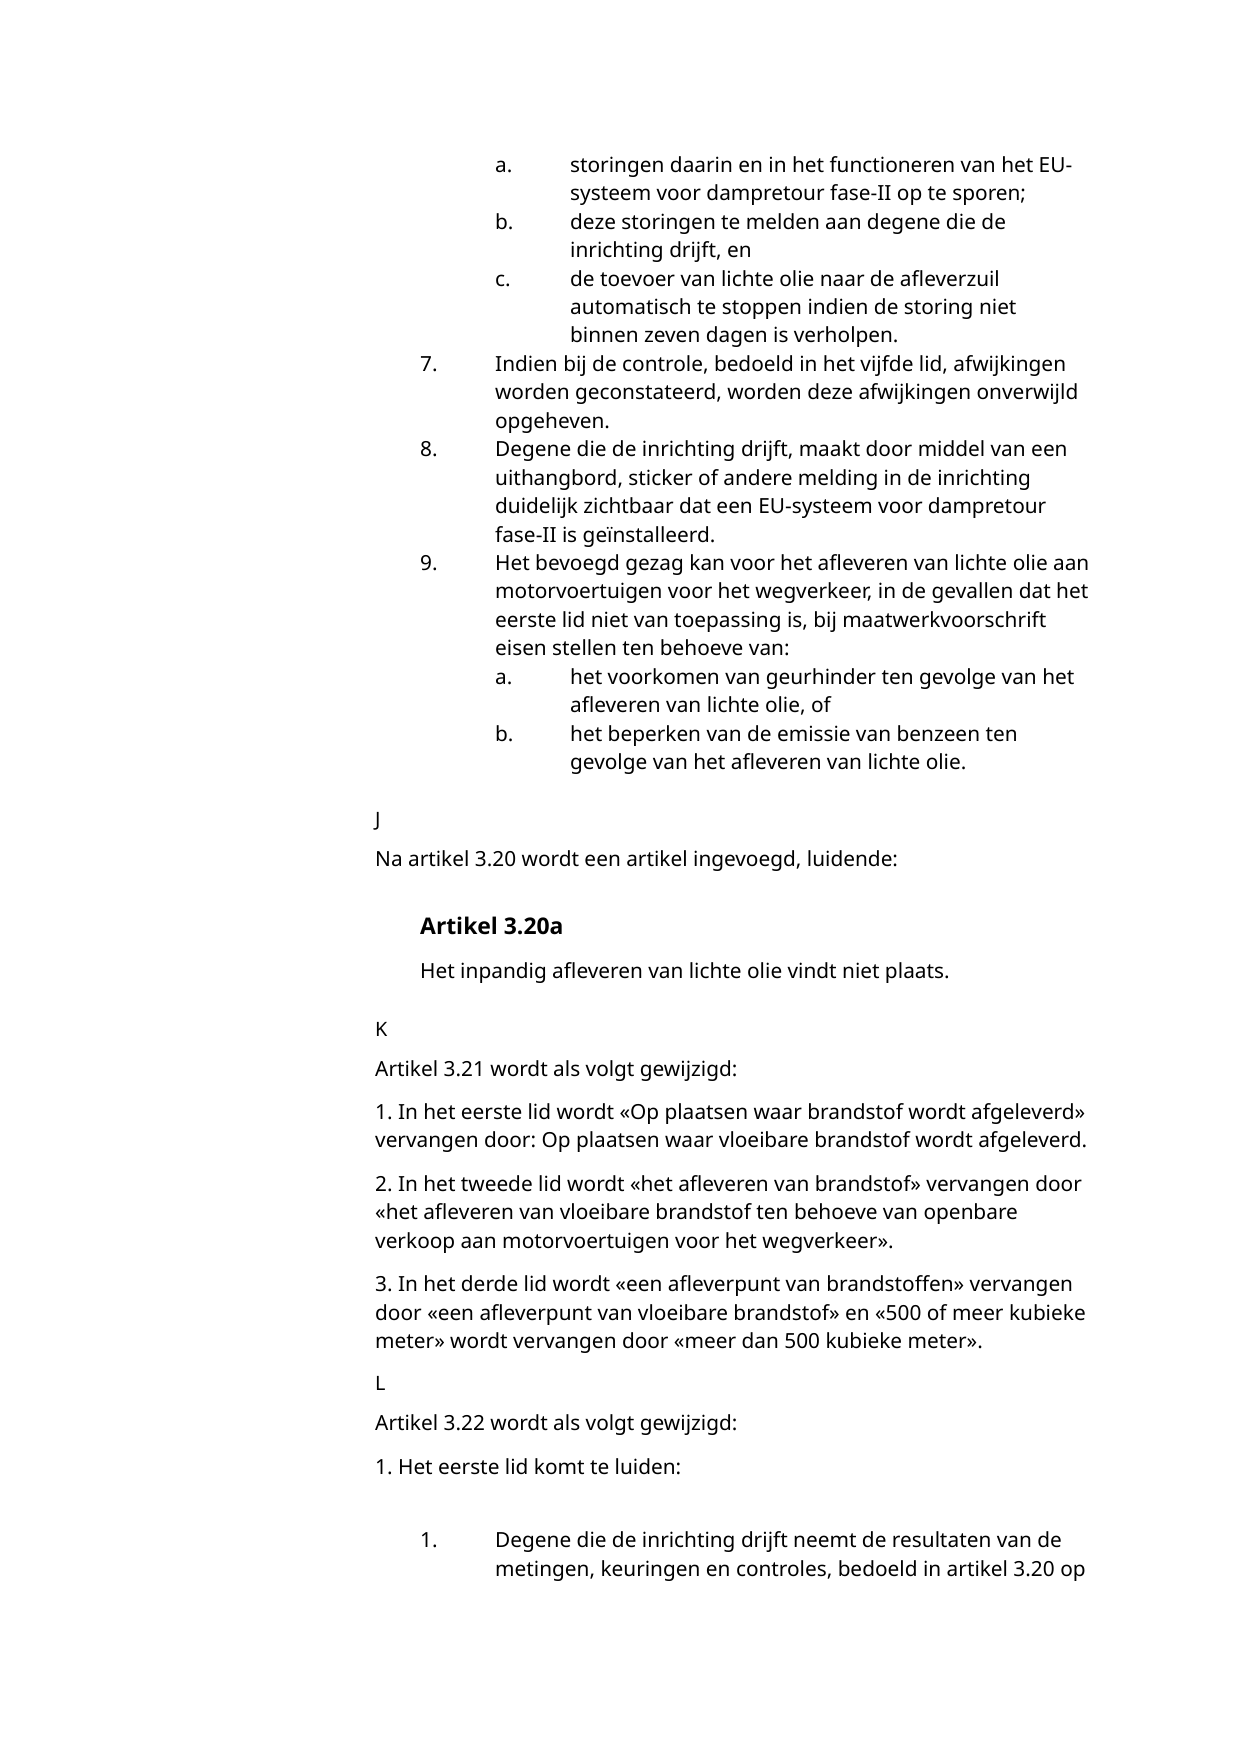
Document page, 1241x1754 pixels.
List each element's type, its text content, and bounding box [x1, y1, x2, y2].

text 1. In het eerste lid wordt «Op plaatsen waar brandstof wordt afgeleverd» vervangen door: Op plaatsen waar vloeibare brandstof wordt afgeleverd. [375, 1097, 1090, 1154]
text 3. In het derde lid wordt «een afleverpunt van brandstoffen» vervangen door «een afleverpunt van vloeibare brandstof» en «500 of meer kubieke meter» wordt vervangen door «meer dan 500 kubieke meter». [375, 1269, 1090, 1355]
text 2. In het tweede lid wordt «het afleveren van brandstof» vervangen door «het afleveren van vloeibare brandstof ten behoeve van openbare verkoop aan motorvoertuigen voor het wegverkeer». [375, 1169, 1090, 1254]
text Artikel 3.21 wordt als volgt gewijzigd: [375, 1054, 1090, 1082]
subtitle Artikel 3.20a [420, 910, 1090, 942]
list Degene die de inrichting drijft, maakt door middel van een uithangbord, sticker of andere melding in de inrichting duidelijk zichtbaar dat een EU-systeem voor dampretour fase-II is geïnstalleerd. [420, 434, 1090, 548]
list deze storingen te melden aan degene die de inrichting drijft, en [495, 207, 1090, 264]
list Indien bij de controle, bedoeld in het vijfde lid, afwijkingen worden geconstateerd, worden deze afwijkingen onverwijld opgeheven. [420, 349, 1090, 434]
text J [375, 806, 1090, 833]
text Het inpandig afleveren van lichte olie vindt niet plaats. [420, 957, 1090, 985]
list storingen daarin en in het functioneren van het EU-systeem voor dampretour fase-II op te sporen; [495, 150, 1090, 207]
list het voorkomen van geurhinder ten gevolge van het afleveren van lichte olie, of [495, 662, 1090, 719]
list Het bevoegd gezag kan voor het afleveren van lichte olie aan motorvoertuigen voor het wegverkeer, in de gevallen dat het eerste lid niet van toepassing is, bij maatwerkvoorschrift eisen stellen ten behoeve van: [420, 548, 1090, 662]
text K [375, 1015, 1090, 1042]
text 1. Het eerste lid komt te luiden: [375, 1452, 1090, 1480]
text L [375, 1370, 1090, 1397]
list Degene die de inrichting drijft neemt de resultaten van de metingen, keuringen en controles, bedoeld in artikel 3.20 op [420, 1525, 1090, 1582]
list het beperken van de emissie van benzeen ten gevolge van het afleveren van lichte olie. [495, 719, 1090, 776]
text Na artikel 3.20 wordt een artikel ingevoegd, luidende: [375, 844, 1090, 873]
text Artikel 3.22 wordt als volgt gewijzigd: [375, 1408, 1090, 1437]
list de toevoer van lichte olie naar de afleverzuil automatisch te stoppen indien de storing niet binnen zeven dagen is verholpen. [495, 264, 1090, 349]
